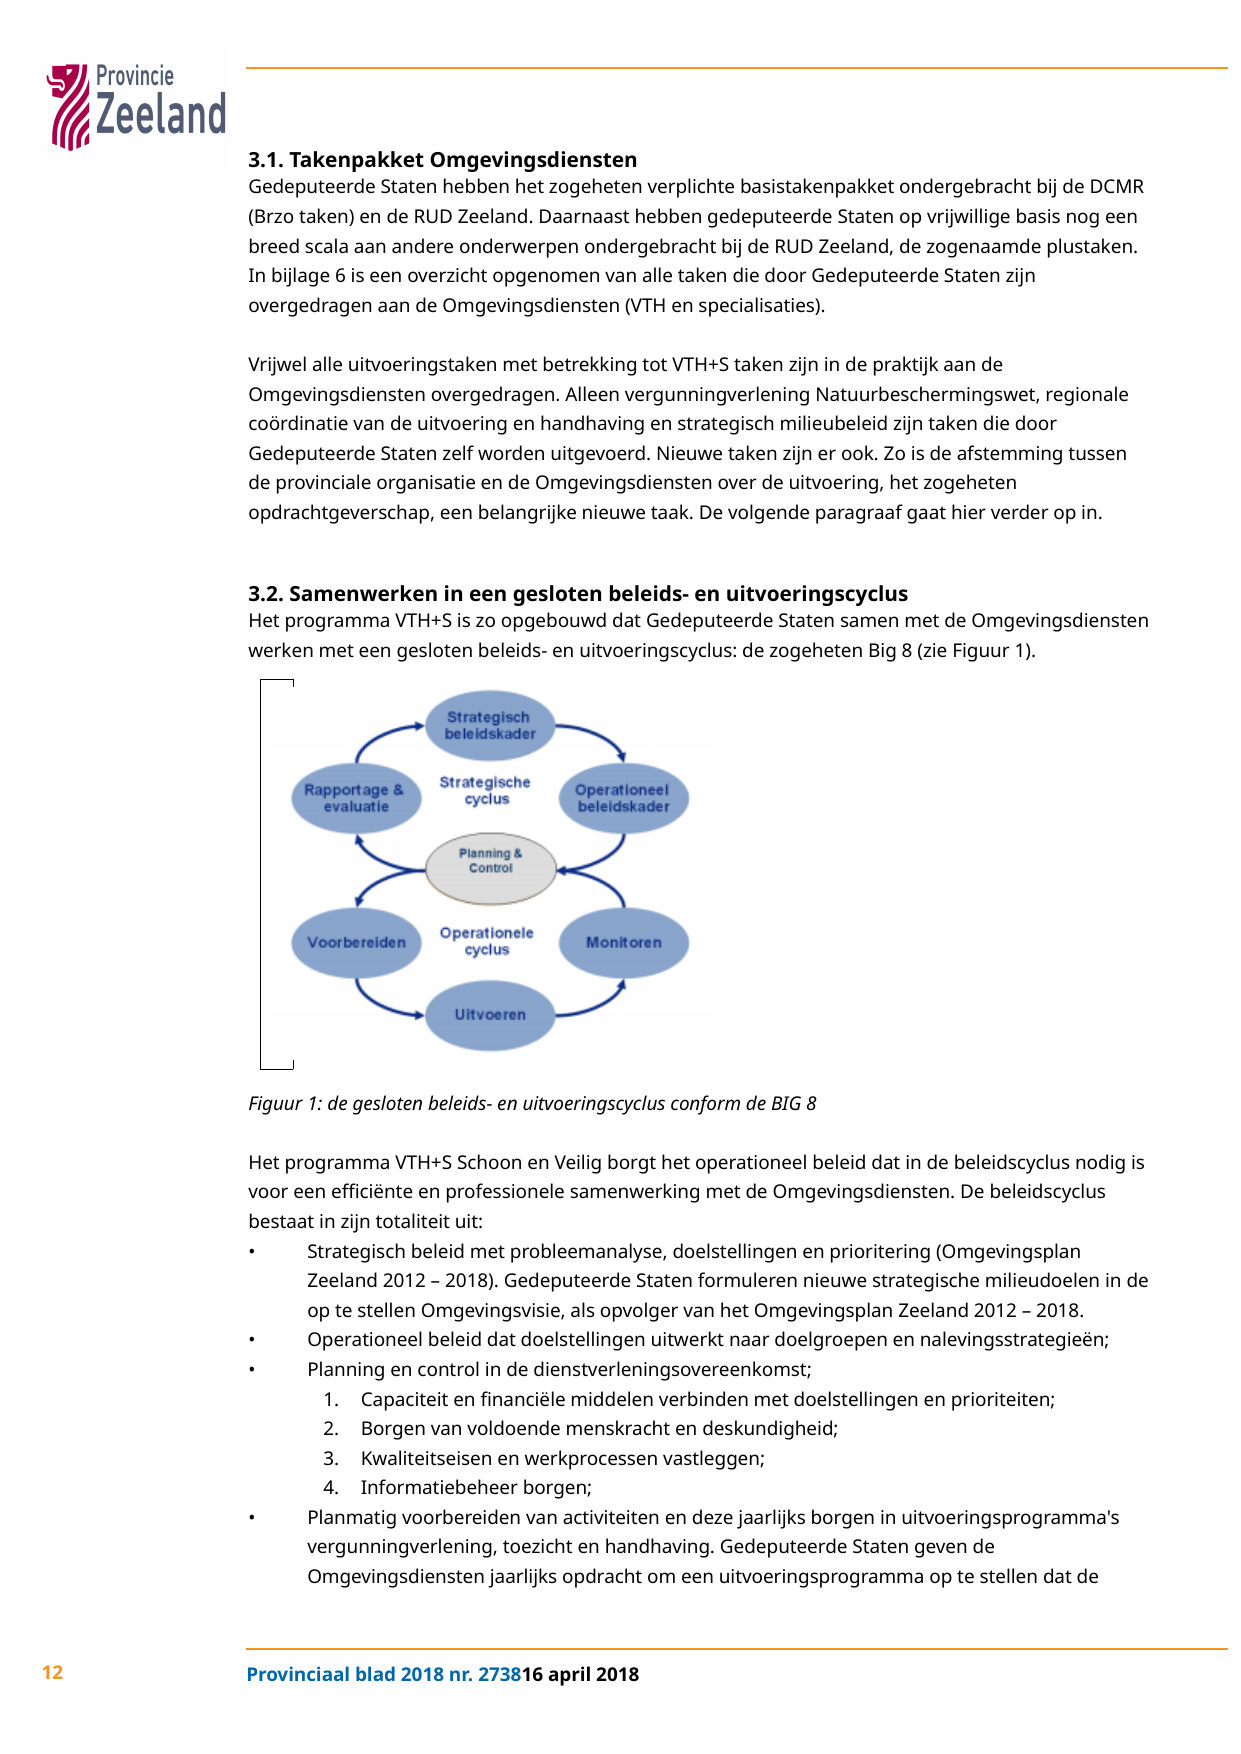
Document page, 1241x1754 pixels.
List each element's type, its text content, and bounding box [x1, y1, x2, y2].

list Capaciteit en financiële middelen verbinden met doelstellingen en prioriteiten; [323, 1386, 1152, 1411]
list Planning en control in de dienstverleningsovereenkomst; [248, 1356, 1152, 1382]
list Strategisch beleid met probleemanalyse, doelstellingen en prioritering (Omgevingsplan Zeeland 2012 – 2018). Gedeputeerde Staten formuleren nieuwe strategische milieudoelen in de op te stellen Omgevingsvisie, als opvolger van het Omgevingsplan Zeeland 2012 – 2018. [248, 1238, 1152, 1323]
list Kwaliteitseisen en werkprocessen vastleggen; [323, 1445, 1152, 1471]
text Het programma VTH+S is zo opgebouwd dat Gedeputeerde Staten samen met de Omgevingsdiensten werken met een gesloten beleids- en uitvoeringscyclus: de zogeheten Big 8 (zie Figuur 1). [248, 607, 1152, 663]
list Informatiebeheer borgen; [323, 1474, 1152, 1500]
text In bijlage 6 is een overzicht opgenomen van alle taken die door Gedeputeerde Staten zijn overgedragen aan de Omgevingsdiensten (VTH en specialisaties). [248, 262, 1152, 318]
list Borgen van voldoende menskracht en deskundigheid; [323, 1415, 1152, 1441]
picture [268, 687, 712, 1060]
text Gedeputeerde Staten hebben het zogeheten verplichte basistakenpakket ondergebracht bij de DCMR (Brzo taken) en de RUD Zeeland. Daarnaast hebben gedeputeerde Staten op vrijwillige basis nog een breed scala aan andere onderwerpen ondergebracht bij de RUD Zeeland, de zogenaamde plustaken. [248, 174, 1152, 258]
text Het programma VTH+S Schoon en Veilig borgt het operationeel beleid dat in de beleidscyclus nodig is voor een efficiënte en professionele samenwerking met de Omgevingsdiensten. De beleidscyclus bestaat in zijn totaliteit uit: [248, 1149, 1152, 1234]
text Vrijwel alle uitvoeringstaken met betrekking tot VTH+S taken zijn in de praktijk aan de Omgevingsdiensten overgedragen. Alleen vergunningverlening Natuurbeschermingswet, regionale coördinatie van de uitvoering en handhaving en strategisch milieubeleid zijn taken die door Gedeputeerde Staten zelf worden uitgevoerd. Nieuwe taken zijn er ook. Zo is de afstemming tussen de provinciale organisatie en de Omgevingsdiensten over de uitvoering, het zogeheten opdrachtgeverschap, een belangrijke nieuwe taak. De volgende paragraaf gaat hier verder op in. [248, 351, 1152, 525]
text 3.2. Samenwerken in een gesloten beleids- en uitvoeringscyclus [248, 579, 1152, 607]
text 3.1. Takenpakket Omgevingsdiensten [248, 145, 1152, 174]
list Operationeel beleid dat doelstellingen uitwerkt naar doelgroepen en nalevingsstrategieën; [248, 1327, 1152, 1352]
list Planmatig voorbereiden van activiteiten en deze jaarlijks borgen in uitvoeringsprogramma's vergunningverlening, toezicht en handhaving. Gedeputeerde Staten geven de Omgevingsdiensten jaarlijks opdracht om een uitvoeringsprogramma op te stellen dat de [248, 1504, 1152, 1589]
text Figuur 1: de gesloten beleids- en uitvoeringscyclus conform de BIG 8 [248, 1090, 1152, 1116]
picture [41, 47, 231, 172]
